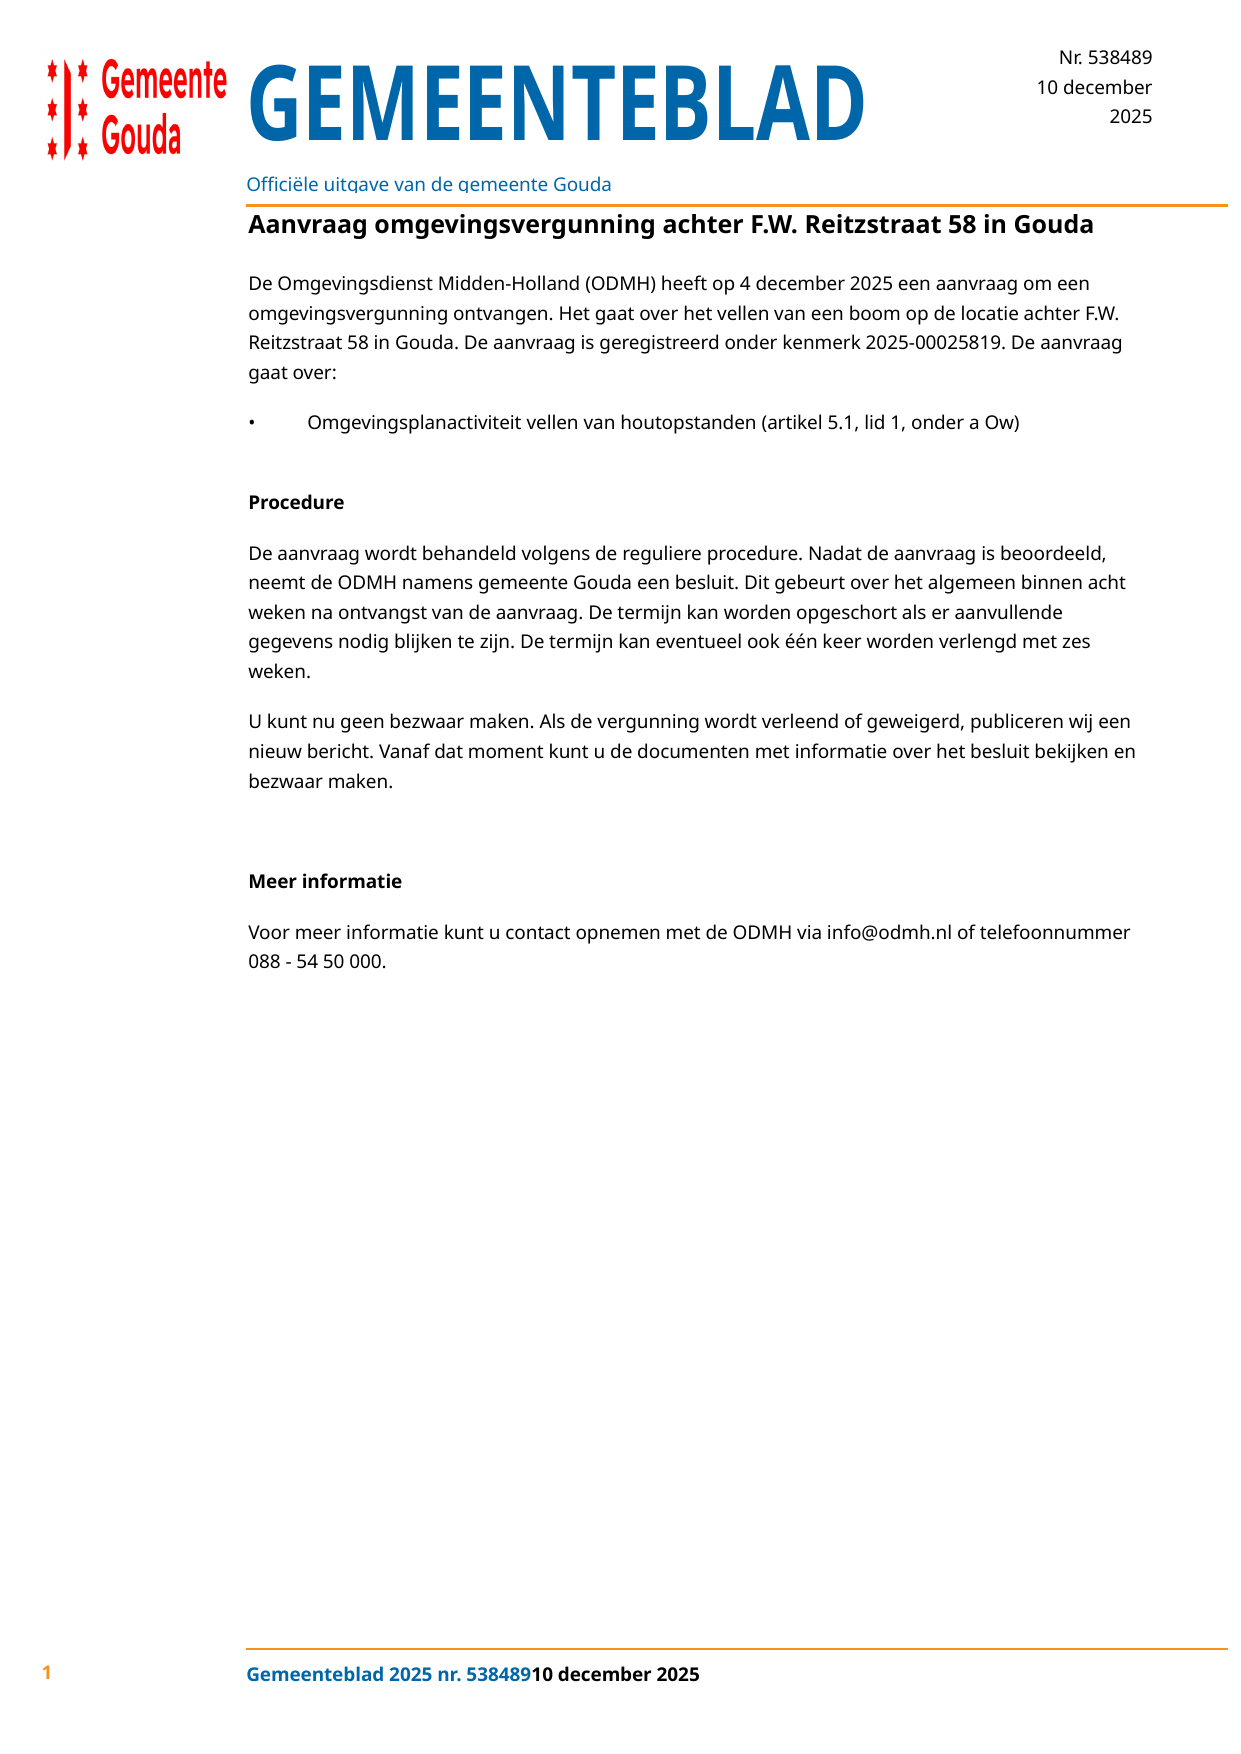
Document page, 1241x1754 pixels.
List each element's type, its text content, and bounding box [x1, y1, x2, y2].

text Meer informatie [248, 869, 1152, 894]
text De aanvraag wordt behandeld volgens de reguliere procedure. Nadat de aanvraag is beoordeeld, neemt de ODMH namens gemeente Gouda een besluit. Dit gebeurt over het algemeen binnen acht weken na ontvangst van de aanvraag. De termijn kan worden opgeschort als er aanvullende gegevens nodig blijken te zijn. De termijn kan eventueel ook één keer worden verlengd met zes weken. [248, 540, 1152, 684]
text Voor meer informatie kunt u contact opnemen met de ODMH via info@odmh.nl of telefoonnummer 088 - 54 50 000. [248, 919, 1152, 974]
picture [41, 47, 231, 172]
text U kunt nu geen bezwaar maken. Als de vergunning wordt verleend of geweigerd, publiceren wij een nieuw bericht. Vanaf dat moment kunt u de documenten met informatie over het besluit bekijken en bezwaar maken. [248, 709, 1152, 793]
list Omgevingsplanactiviteit vellen van houtopstanden (artikel 5.1, lid 1, onder a Ow) [248, 409, 1152, 435]
text De Omgevingsdienst Midden-Holland (ODMH) heeft op 4 december 2025 een aanvraag om een omgevingsvergunning ontvangen. Het gaat over het vellen van een boom op de locatie achter F.W. Reitzstraat 58 in Gouda. De aanvraag is geregistreerd onder kenmerk 2025-00025819. De aanvraag gaat over: [248, 270, 1152, 385]
text Aanvraag omgevingsvergunning achter F.W. Reitzstraat 58 in Gouda [248, 207, 1152, 241]
text Procedure [248, 489, 1152, 515]
